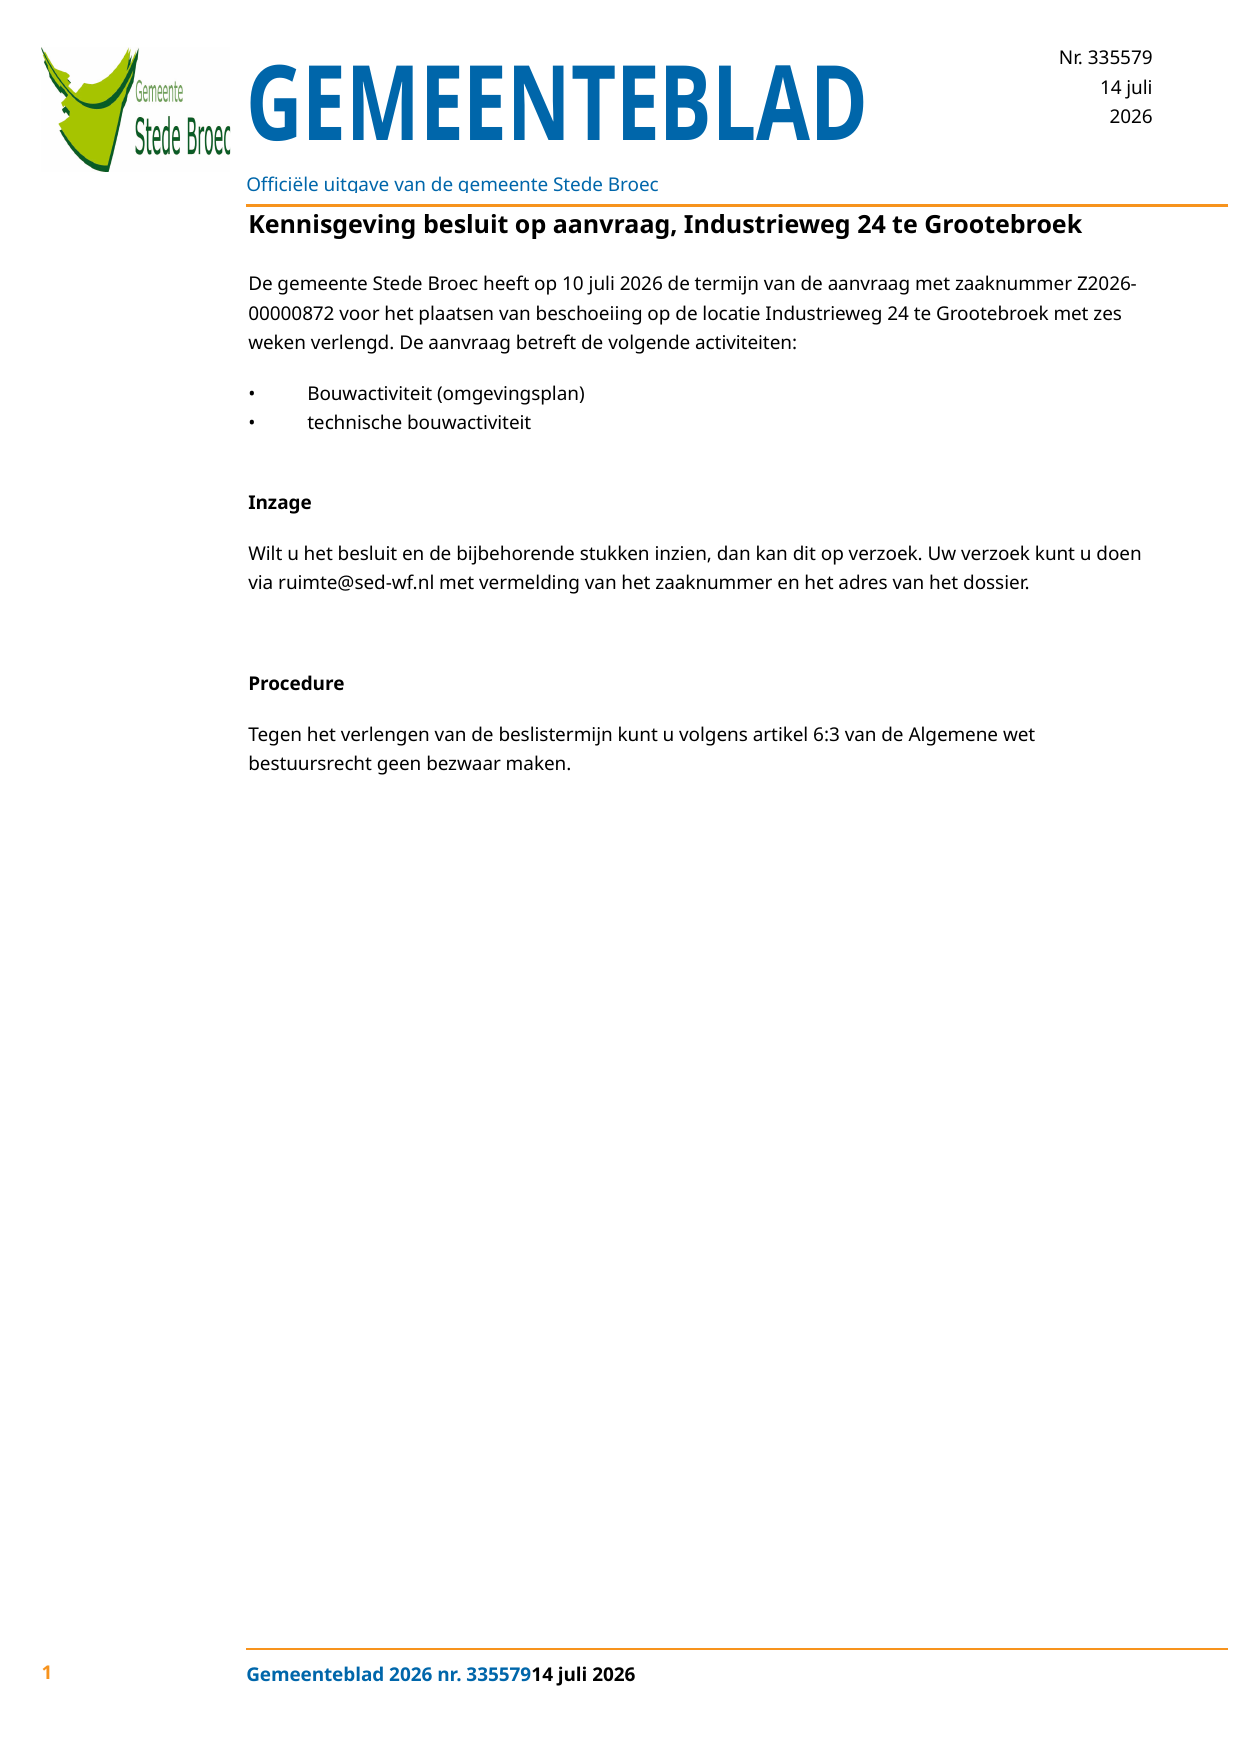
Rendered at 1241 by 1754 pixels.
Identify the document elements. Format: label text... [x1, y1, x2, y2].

text De gemeente Stede Broec heeft op 10 juli 2026 de termijn van de aanvraag met zaaknummer Z2026-00000872 voor het plaatsen van beschoeiing op de locatie Industrieweg 24 te Grootebroek met zes weken verlengd. De aanvraag betreft de volgende activiteiten: [248, 270, 1152, 355]
list technische bouwactiviteit [248, 409, 1152, 435]
list Bouwactiviteit (omgevingsplan) [248, 380, 1152, 406]
text Wilt u het besluit en de bijbehorende stukken inzien, dan kan dit op verzoek. Uw verzoek kunt u doen via ruimte@sed-wf.nl met vermelding van het zaaknummer en het adres van het dossier. [248, 540, 1152, 595]
text Inzage [248, 489, 1152, 515]
text Tegen het verlengen van de beslistermijn kunt u volgens artikel 6:3 van de Algemene wet bestuursrecht geen bezwaar maken. [248, 721, 1152, 776]
text Procedure [248, 670, 1152, 696]
text Kennisgeving besluit op aanvraag, Industrieweg 24 te Grootebroek [248, 207, 1152, 241]
picture [41, 47, 231, 172]
